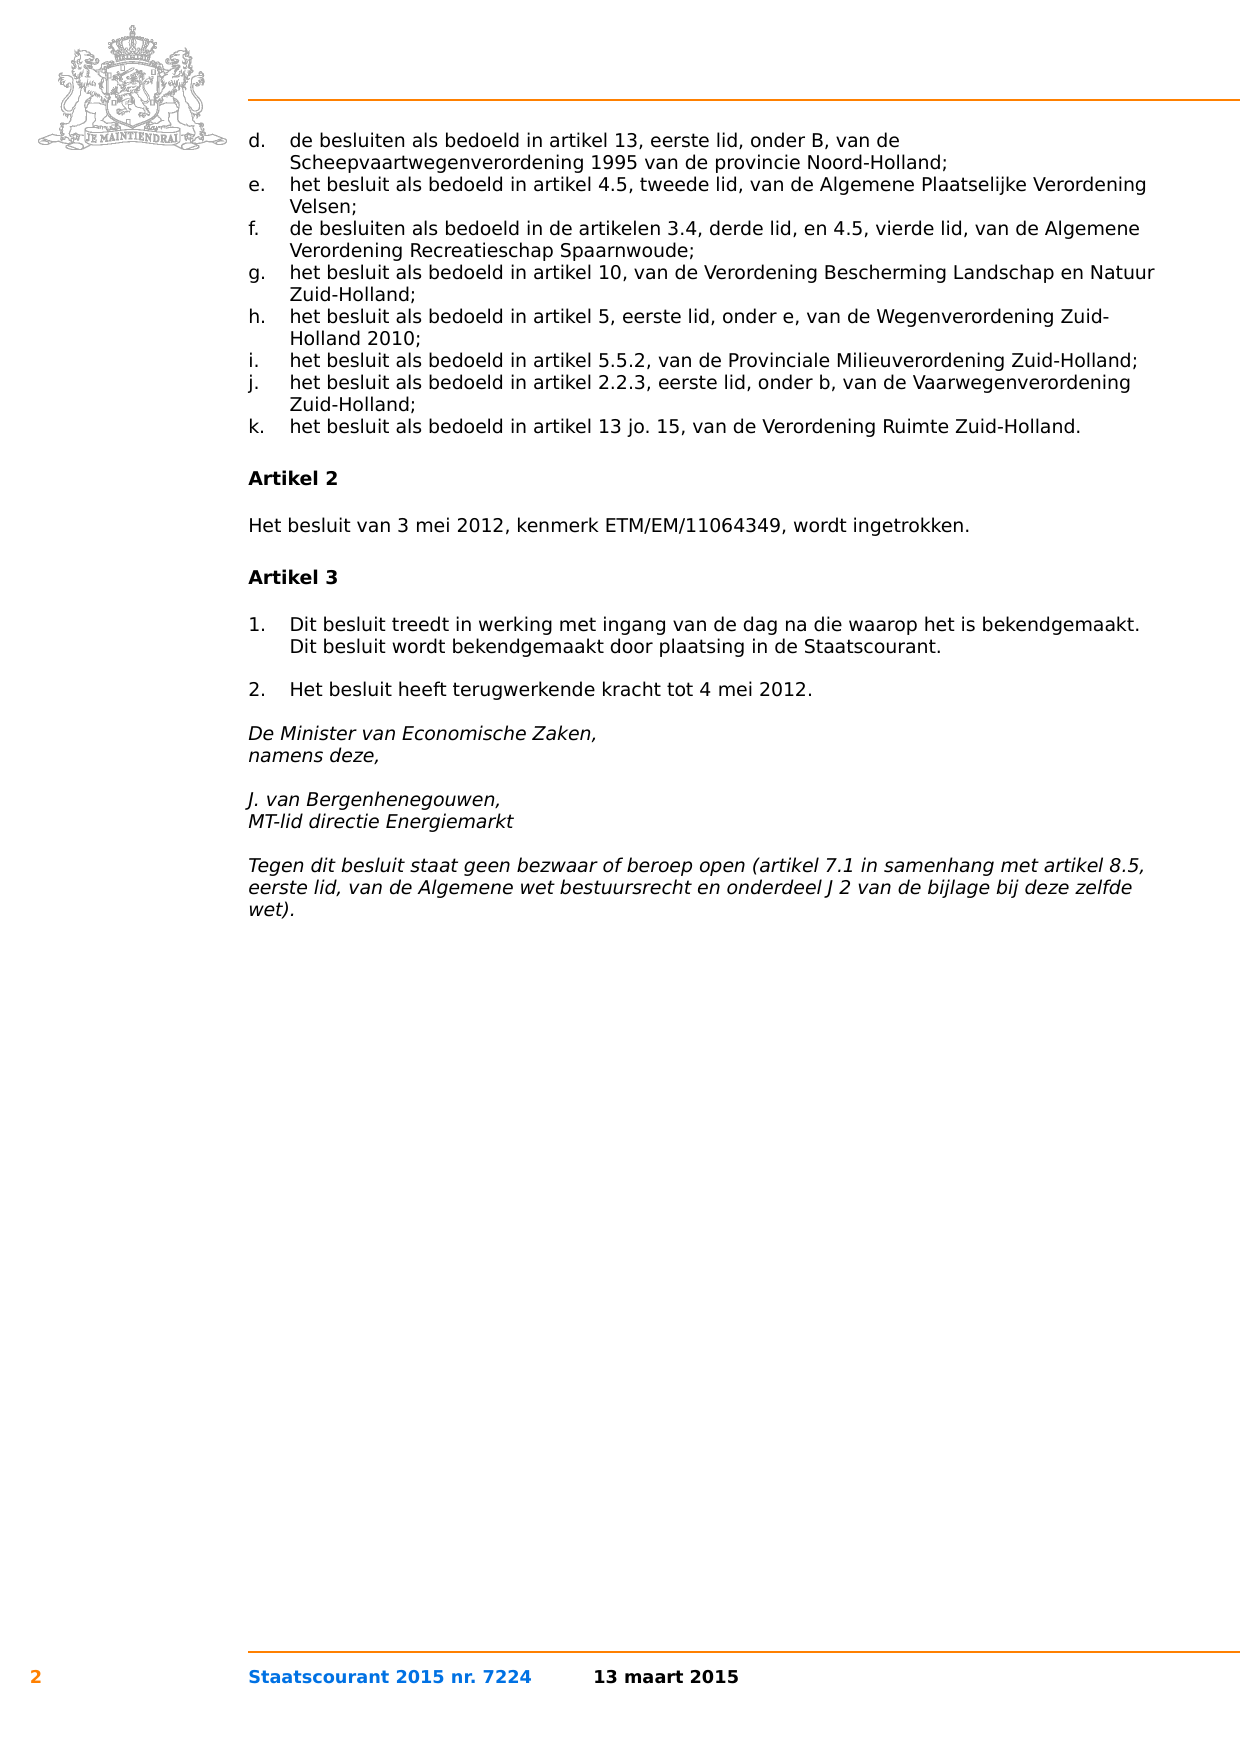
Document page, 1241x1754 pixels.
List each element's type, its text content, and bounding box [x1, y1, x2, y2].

text k. het besluit als bedoeld in artikel 13 jo. 15, van de Verordening Ruimte Zuid-Holland. [248, 416, 1163, 438]
text h. het besluit als bedoeld in artikel 5, eerste lid, onder e, van de Wegenverordening Zuid-Holland 2010; [248, 306, 1163, 350]
text 1. Dit besluit treedt in werking met ingang van de dag na die waarop het is bekendgemaakt. Dit besluit wordt bekendgemaakt door plaatsing in de Staatscourant. [248, 613, 1163, 657]
subtitle Artikel 3 [248, 567, 1163, 588]
text 2. Het besluit heeft terugwerkende kracht tot 4 mei 2012. [248, 679, 1163, 701]
text j. het besluit als bedoeld in artikel 2.2.3, eerste lid, onder b, van de Vaarwegenverordening Zuid-Holland; [248, 372, 1163, 416]
picture [38, 25, 227, 150]
text d. de besluiten als bedoeld in artikel 13, eerste lid, onder B, van de Scheepvaartwegenverordening 1995 van de provincie Noord-Holland; [248, 130, 1163, 174]
subtitle Artikel 2 [248, 468, 1163, 489]
text i. het besluit als bedoeld in artikel 5.5.2, van de Provinciale Milieuverordening Zuid-Holland; [248, 350, 1163, 372]
text f. de besluiten als bedoeld in de artikelen 3.4, derde lid, en 4.5, vierde lid, van de Algemene Verordening Recreatieschap Spaarnwoude; [248, 218, 1163, 262]
text Tegen dit besluit staat geen bezwaar of beroep open (artikel 7.1 in samenhang met artikel 8.5, eerste lid, van de Algemene wet bestuursrecht en onderdeel J 2 van de bijlage bij deze zelfde wet). [248, 855, 1163, 921]
text De Minister van Economische Zaken, namens deze, J. van Bergenhenegouwen, MT-lid directie Energiemarkt [248, 723, 1163, 833]
text e. het besluit als bedoeld in artikel 4.5, tweede lid, van de Algemene Plaatselijke Verordening Velsen; [248, 174, 1163, 218]
text g. het besluit als bedoeld in artikel 10, van de Verordening Bescherming Landschap en Natuur Zuid-Holland; [248, 262, 1163, 306]
text Het besluit van 3 mei 2012, kenmerk ETM/EM/11064349, wordt ingetrokken. [248, 514, 1163, 537]
